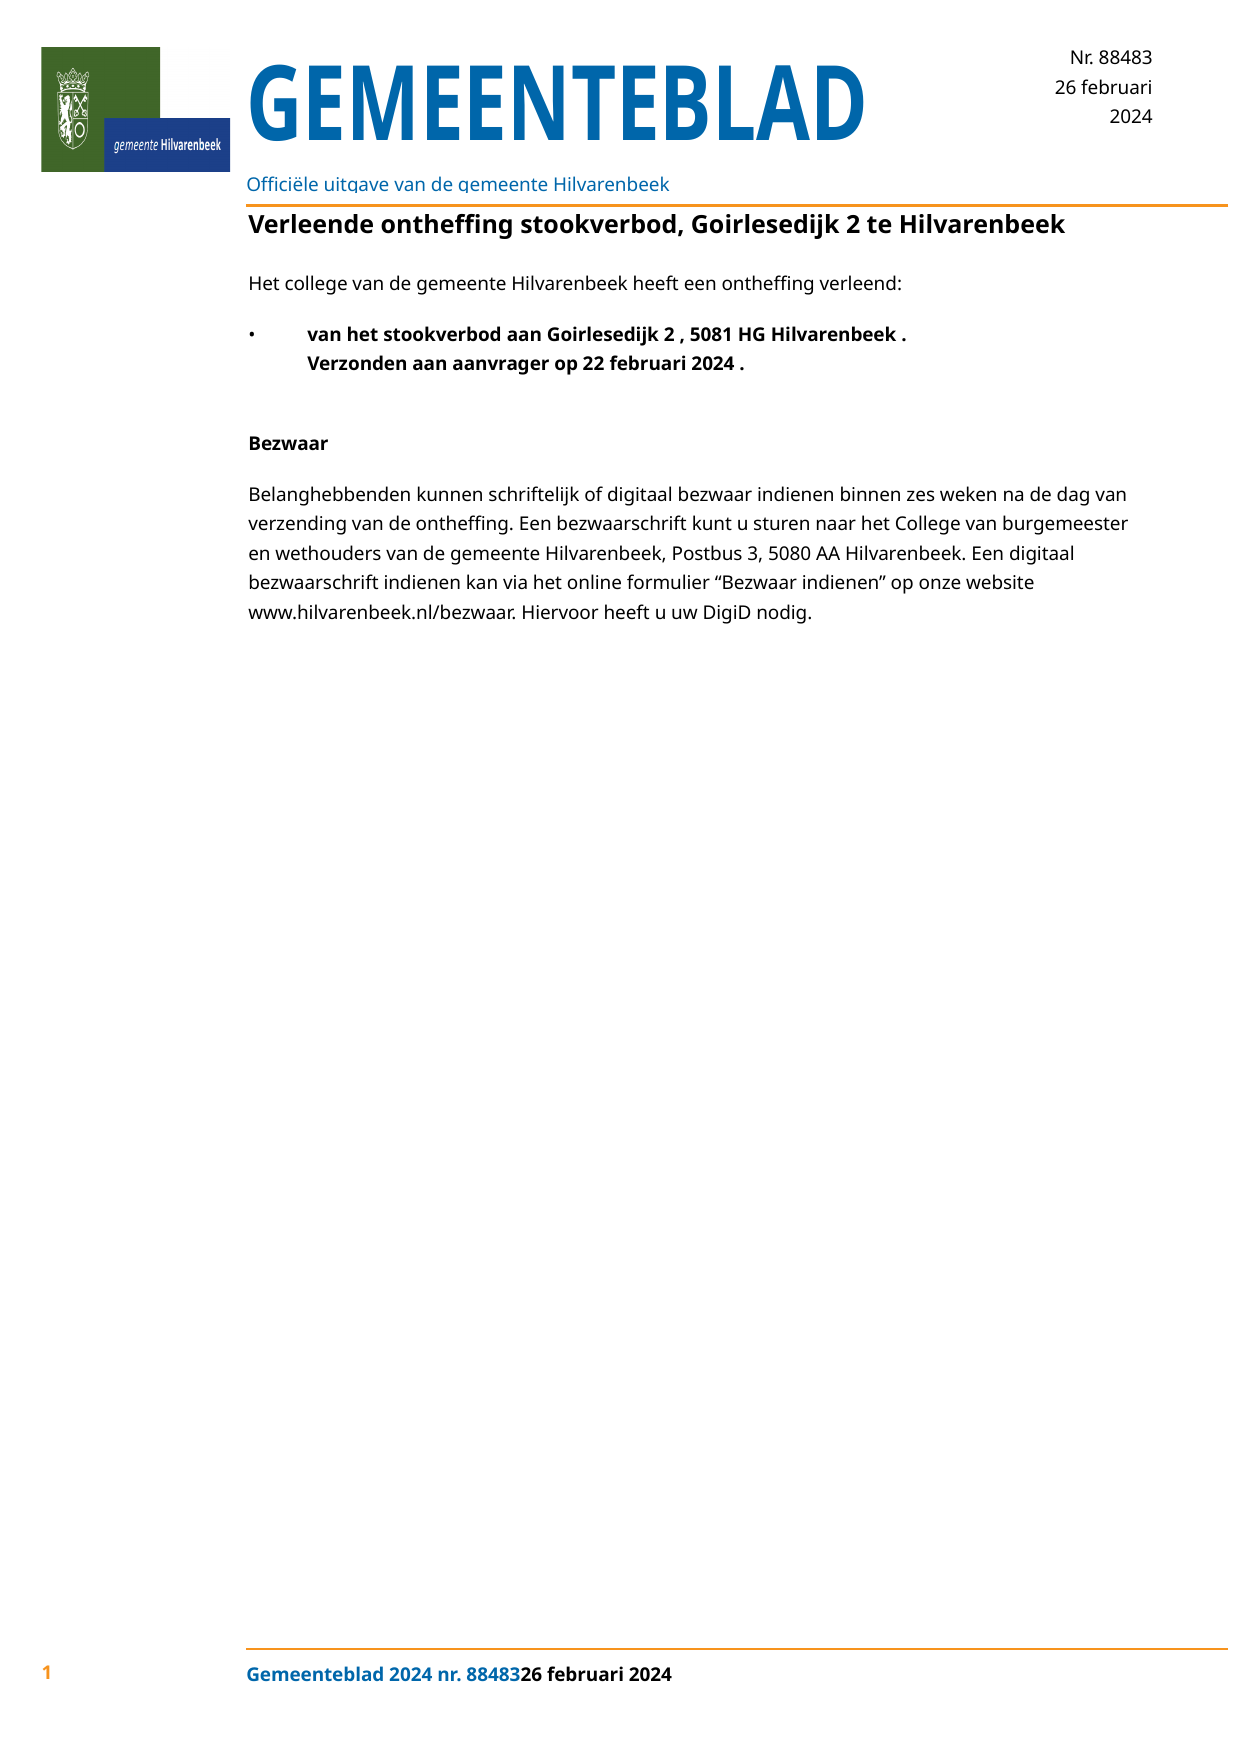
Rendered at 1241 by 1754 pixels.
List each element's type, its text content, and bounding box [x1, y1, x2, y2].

text Bezwaar [248, 430, 1152, 456]
list Verzonden aan aanvrager op 22 februari 2024 . [248, 350, 1152, 376]
text Verleende ontheffing stookverbod, Goirlesedijk 2 te Hilvarenbeek [248, 207, 1152, 241]
list van het stookverbod aan Goirlesedijk 2 , 5081 HG Hilvarenbeek . [248, 321, 1152, 346]
text Belanghebbenden kunnen schriftelijk of digitaal bezwaar indienen binnen zes weken na de dag van verzending van de ontheffing. Een bezwaarschrift kunt u sturen naar het College van burgemeester en wethouders van de gemeente Hilvarenbeek, Postbus 3, 5080 AA Hilvarenbeek. Een digitaal bezwaarschrift indienen kan via het online formulier “Bezwaar indienen” op onze website www.hilvarenbeek.nl/bezwaar. Hiervoor heeft u uw DigiD nodig. [248, 481, 1152, 625]
picture [41, 47, 231, 172]
text Het college van de gemeente Hilvarenbeek heeft een ontheffing verleend: [248, 270, 1152, 296]
